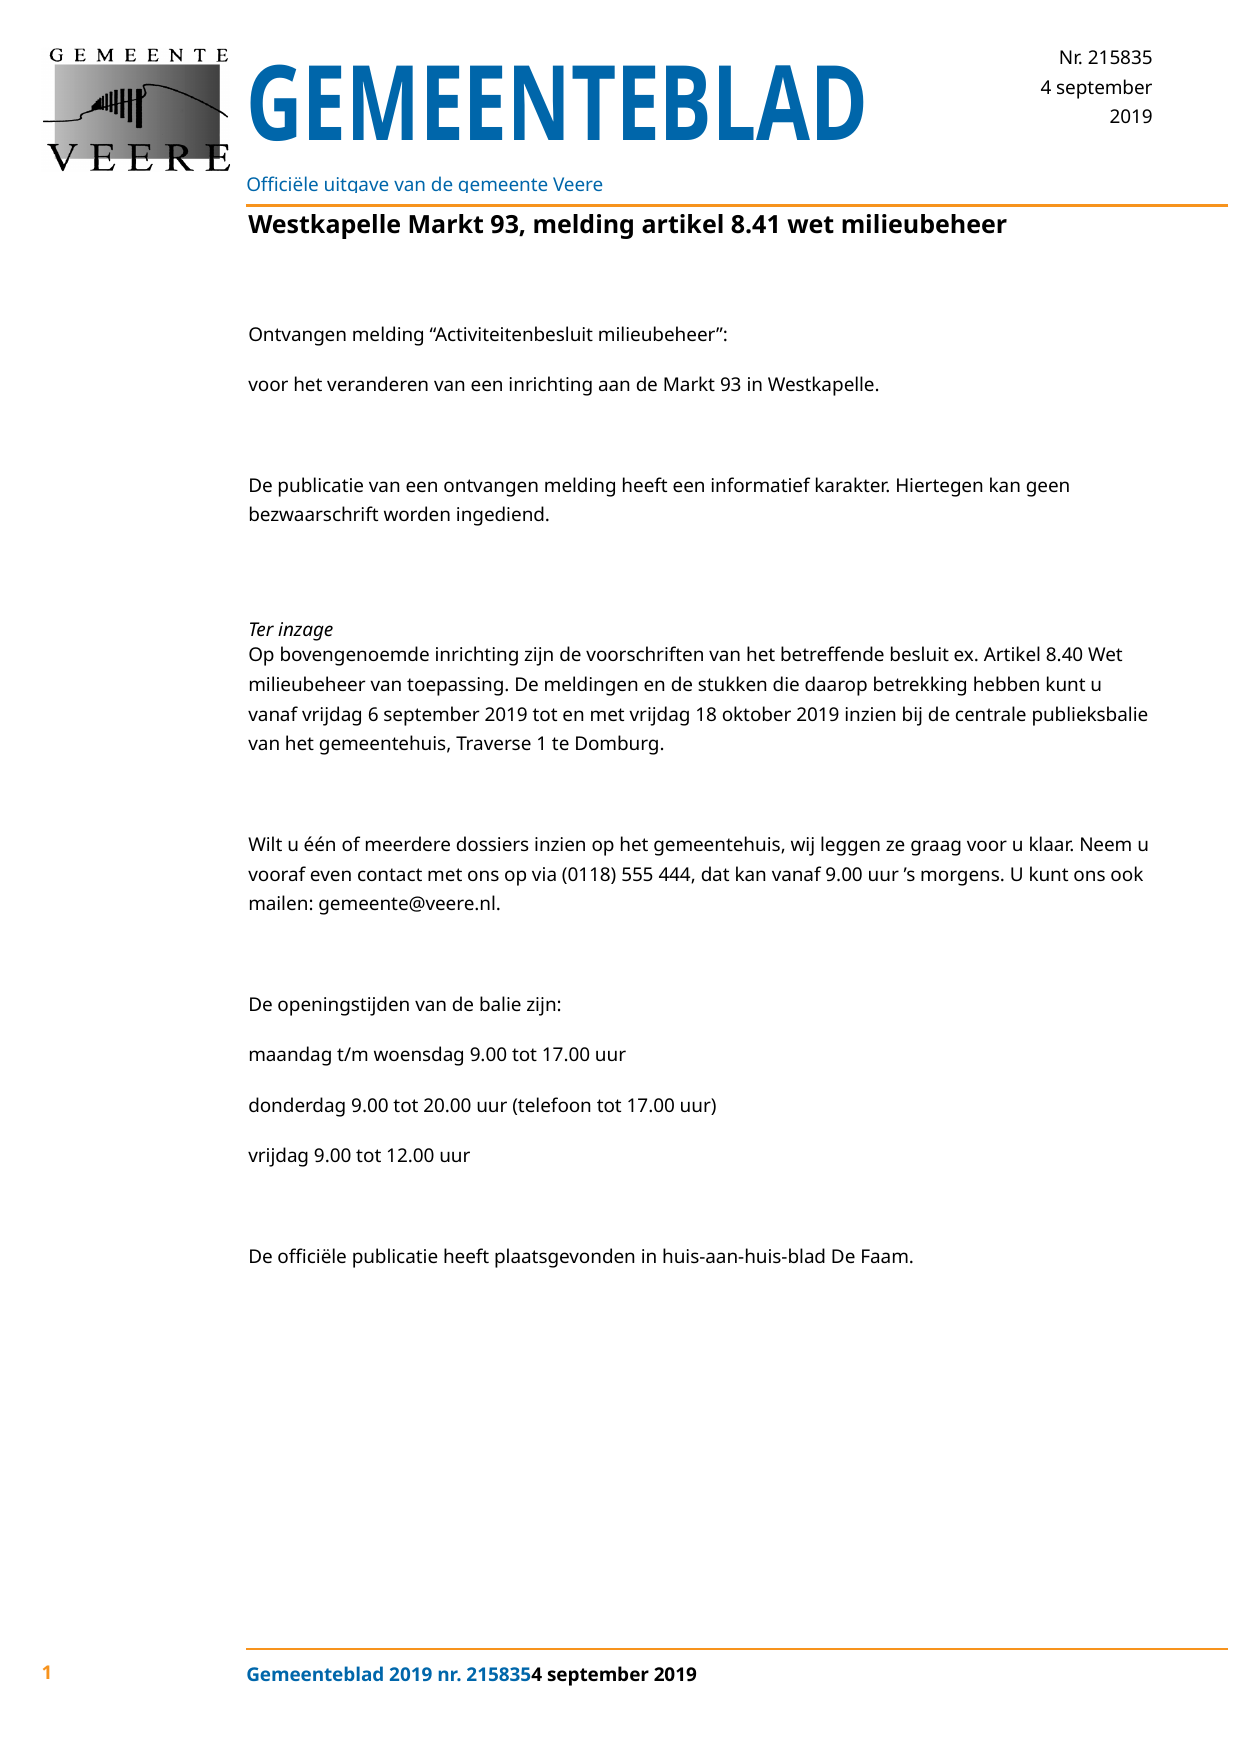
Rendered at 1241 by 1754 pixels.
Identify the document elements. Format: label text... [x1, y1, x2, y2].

text donderdag 9.00 tot 20.00 uur (telefoon tot 17.00 uur) [248, 1092, 1152, 1118]
text Wilt u één of meerdere dossiers inzien op het gemeentehuis, wij leggen ze graag voor u klaar. Neem u vooraf even contact met ons op via (0118) 555 444, dat kan vanaf 9.00 uur ’s morgens. U kunt ons ook mailen: gemeente@veere.nl. [248, 831, 1152, 916]
text Ontvangen melding “Activiteitenbesluit milieubeheer”: [248, 321, 1152, 346]
text Ter inzage [248, 616, 1152, 642]
text De openingstijden van de balie zijn: [248, 991, 1152, 1017]
text De publicatie van een ontvangen melding heeft een informatief karakter. Hiertegen kan geen bezwaarschrift worden ingediend. [248, 472, 1152, 527]
text voor het veranderen van een inrichting aan de Markt 93 in Westkapelle. [248, 371, 1152, 397]
text vrijdag 9.00 tot 12.00 uur [248, 1142, 1152, 1168]
text maandag t/m woensdag 9.00 tot 17.00 uur [248, 1042, 1152, 1067]
text De officiële publicatie heeft plaatsgevonden in huis-aan-huis-blad De Faam. [248, 1243, 1152, 1269]
picture [41, 47, 231, 172]
text Westkapelle Markt 93, melding artikel 8.41 wet milieubeheer [248, 207, 1152, 241]
text Op bovengenoemde inrichting zijn de voorschriften van het betreffende besluit ex. Artikel 8.40 Wet milieubeheer van toepassing. De meldingen en de stukken die daarop betrekking hebben kunt u vanaf vrijdag 6 september 2019 tot en met vrijdag 18 oktober 2019 inzien bij de centrale publieksbalie van het gemeentehuis, Traverse 1 te Domburg. [248, 642, 1152, 756]
